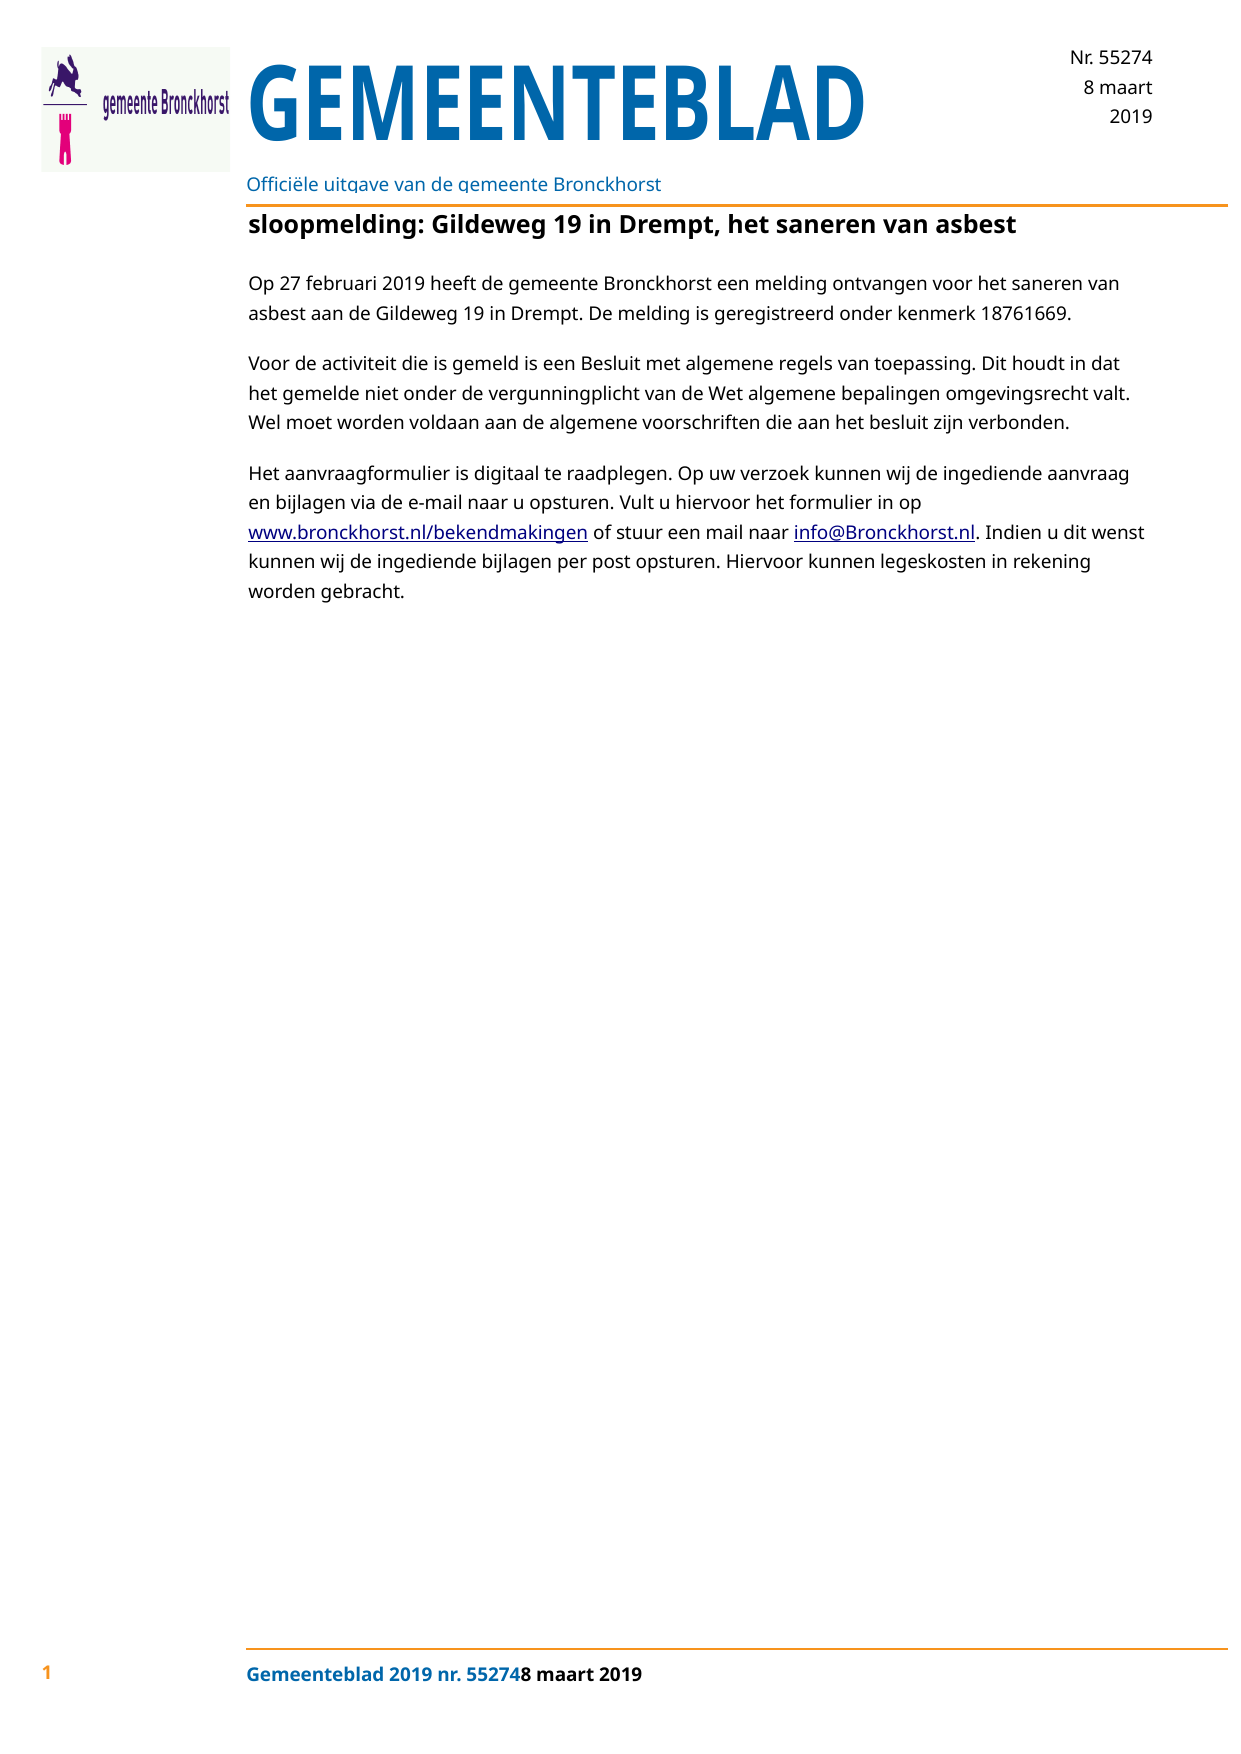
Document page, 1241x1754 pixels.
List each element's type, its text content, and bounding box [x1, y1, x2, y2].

text Het aanvraagformulier is digitaal te raadplegen. Op uw verzoek kunnen wij de ingediende aanvraag en bijlagen via de e-mail naar u opsturen. Vult u hiervoor het formulier in op www.bronckhorst.nl/bekendmakingen of stuur een mail naar info@Bronckhorst.nl. Indien u dit wenst kunnen wij de ingediende bijlagen per post opsturen. Hiervoor kunnen legeskosten in rekening worden gebracht. [248, 460, 1152, 604]
text Op 27 februari 2019 heeft de gemeente Bronckhorst een melding ontvangen voor het saneren van asbest aan de Gildeweg 19 in Drempt. De melding is geregistreerd onder kenmerk 18761669. [248, 270, 1152, 326]
picture [41, 47, 231, 172]
text Voor de activiteit die is gemeld is een Besluit met algemene regels van toepassing. Dit houdt in dat het gemelde niet onder de vergunningplicht van de Wet algemene bepalingen omgevingsrecht valt. Wel moet worden voldaan aan de algemene voorschriften die aan het besluit zijn verbonden. [248, 350, 1152, 435]
text sloopmelding: Gildeweg 19 in Drempt, het saneren van asbest [248, 207, 1152, 241]
